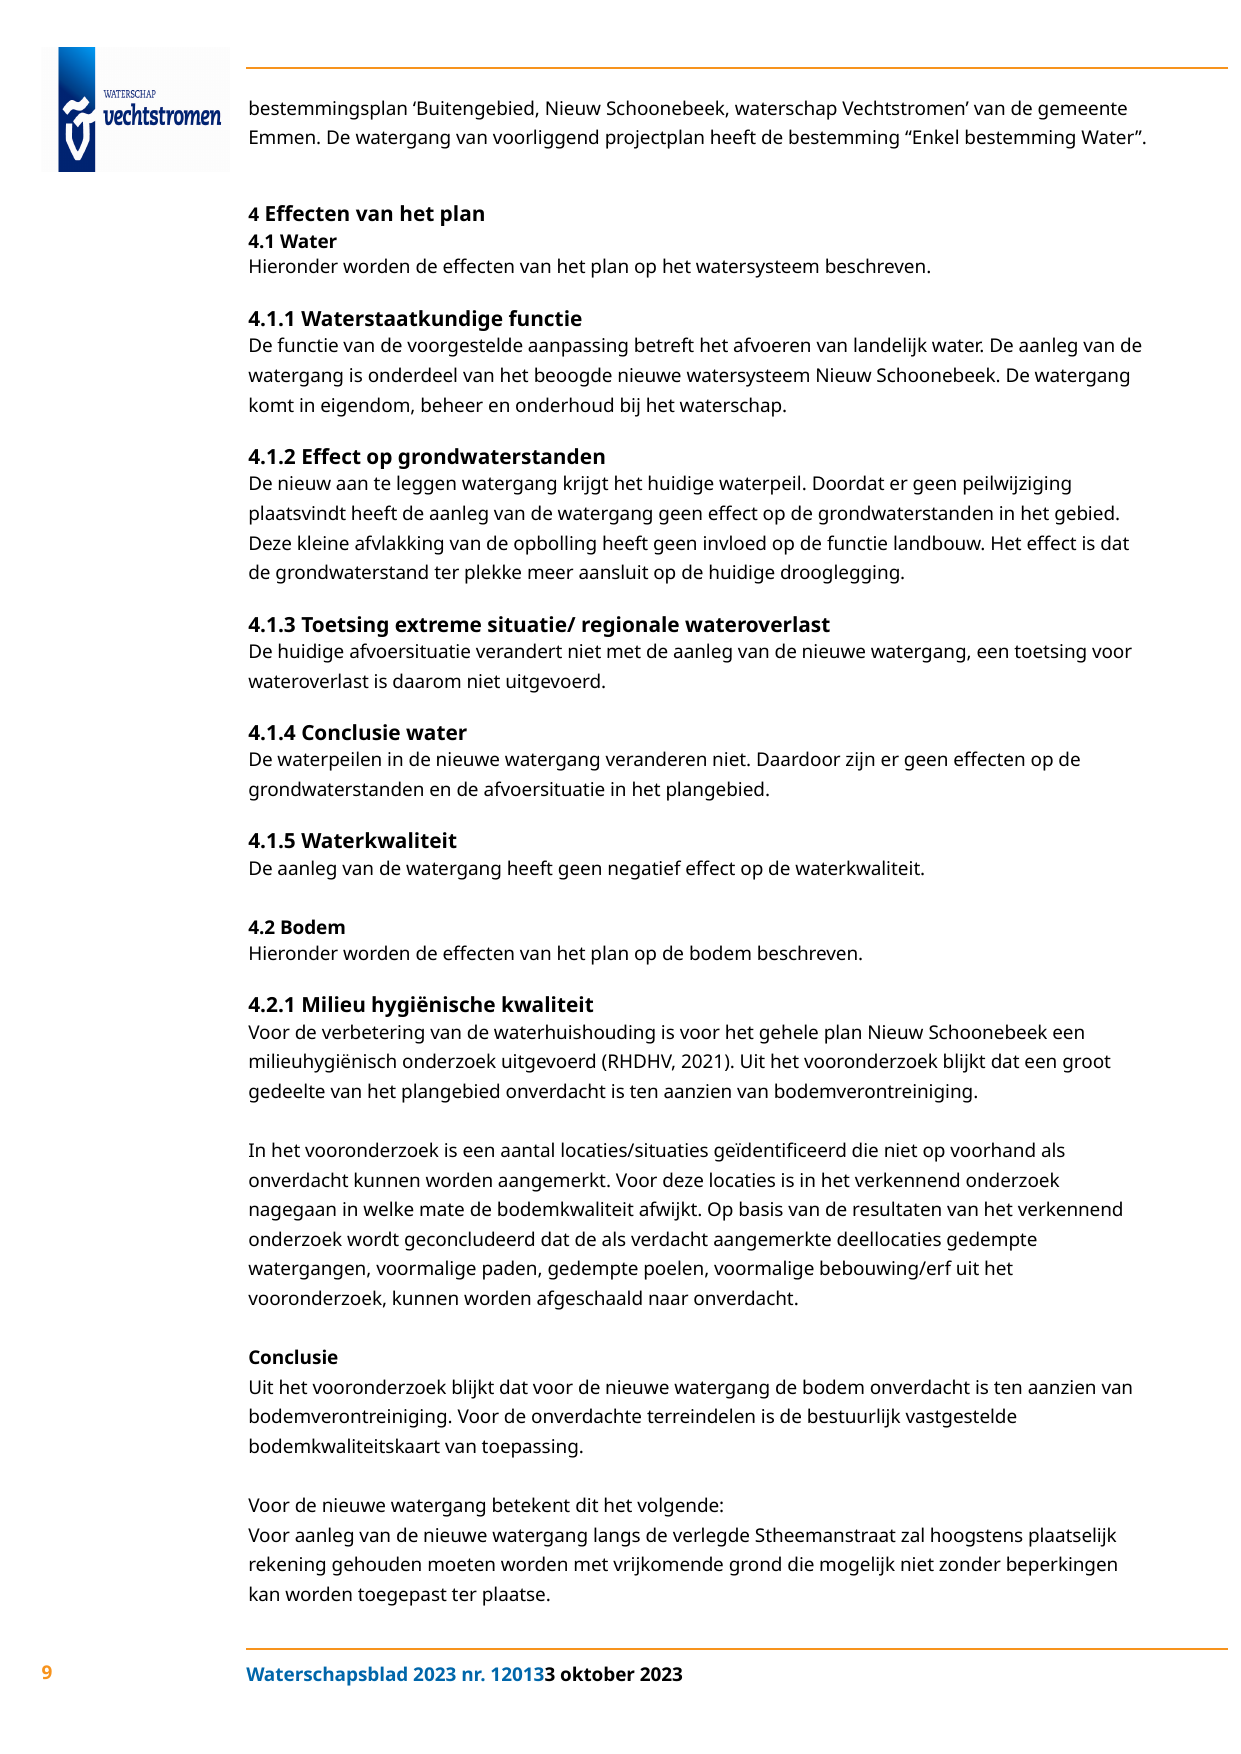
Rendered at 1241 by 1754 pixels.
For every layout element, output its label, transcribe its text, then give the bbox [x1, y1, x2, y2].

text 4.1.4 Conclusie water [248, 718, 1152, 747]
text Voor de verbetering van de waterhuishouding is voor het gehele plan Nieuw Schoonebeek een milieuhygiënisch onderzoek uitgevoerd (RHDHV, 2021). Uit het vooronderzoek blijkt dat een groot gedeelte van het plangebied onverdacht is ten aanzien van bodemverontreiniging. [248, 1019, 1152, 1104]
text 4.1.3 Toetsing extreme situatie/ regionale wateroverlast [248, 610, 1152, 638]
text 4.1 Water [248, 228, 1152, 254]
text 4.1.2 Effect op grondwaterstanden [248, 442, 1152, 471]
text Voor de nieuwe watergang betekent dit het volgende: [248, 1492, 1152, 1518]
picture [41, 47, 231, 172]
text Uit het vooronderzoek blijkt dat voor de nieuwe watergang de bodem onverdacht is ten aanzien van bodemverontreiniging. Voor de onverdachte terreindelen is de bestuurlijk vastgestelde bodemkwaliteitskaart van toepassing. [248, 1374, 1152, 1459]
text Voor aanleg van de nieuwe watergang langs de verlegde Stheemanstraat zal hoogstens plaatselijk rekening gehouden moeten worden met vrijkomende grond die mogelijk niet zonder beperkingen kan worden toegepast ter plaatse. [248, 1522, 1152, 1607]
text 4 Effecten van het plan [248, 199, 1152, 228]
text 4.1.5 Waterkwaliteit [248, 827, 1152, 855]
text bestemmingsplan ‘Buitengebied, Nieuw Schoonebeek, waterschap Vechtstromen’ van de gemeente Emmen. De watergang van voorliggend projectplan heeft de bestemming “Enkel bestemming Water”. [248, 95, 1152, 150]
text Hieronder worden de effecten van het plan op het watersysteem beschreven. [248, 254, 1152, 279]
text De aanleg van de watergang heeft geen negatief effect op de waterkwaliteit. [248, 855, 1152, 881]
text In het vooronderzoek is een aantal locaties/situaties geïdentificeerd die niet op voorhand als onverdacht kunnen worden aangemerkt. Voor deze locaties is in het verkennend onderzoek nagegaan in welke mate de bodemkwaliteit afwijkt. Op basis van de resultaten van het verkennend onderzoek wordt geconcludeerd dat de als verdacht aangemerkte deellocaties gedempte watergangen, voormalige paden, gedempte poelen, voormalige bebouwing/erf uit het vooronderzoek, kunnen worden afgeschaald naar onverdacht. [248, 1137, 1152, 1311]
text De functie van de voorgestelde aanpassing betreft het afvoeren van landelijk water. De aanleg van de watergang is onderdeel van het beoogde nieuwe watersysteem Nieuw Schoonebeek. De watergang komt in eigendom, beheer en onderhoud bij het waterschap. [248, 333, 1152, 417]
text Hieronder worden de effecten van het plan op de bodem beschreven. [248, 940, 1152, 966]
text 4.1.1 Waterstaatkundige functie [248, 304, 1152, 333]
text De waterpeilen in de nieuwe watergang veranderen niet. Daardoor zijn er geen effecten op de grondwaterstanden en de afvoersituatie in het plangebied. [248, 747, 1152, 802]
text 4.2.1 Milieu hygiënische kwaliteit [248, 990, 1152, 1019]
text De nieuw aan te leggen watergang krijgt het huidige waterpeil. Doordat er geen peilwijziging plaatsvindt heeft de aanleg van de watergang geen effect op de grondwaterstanden in het gebied. Deze kleine afvlakking van de opbolling heeft geen invloed op de functie landbouw. Het effect is dat de grondwaterstand ter plekke meer aansluit op de huidige drooglegging. [248, 471, 1152, 585]
text 4.2 Bodem [248, 914, 1152, 940]
text Conclusie [248, 1344, 1152, 1370]
text De huidige afvoersituatie verandert niet met de aanleg van de nieuwe watergang, een toetsing voor wateroverlast is daarom niet uitgevoerd. [248, 638, 1152, 693]
